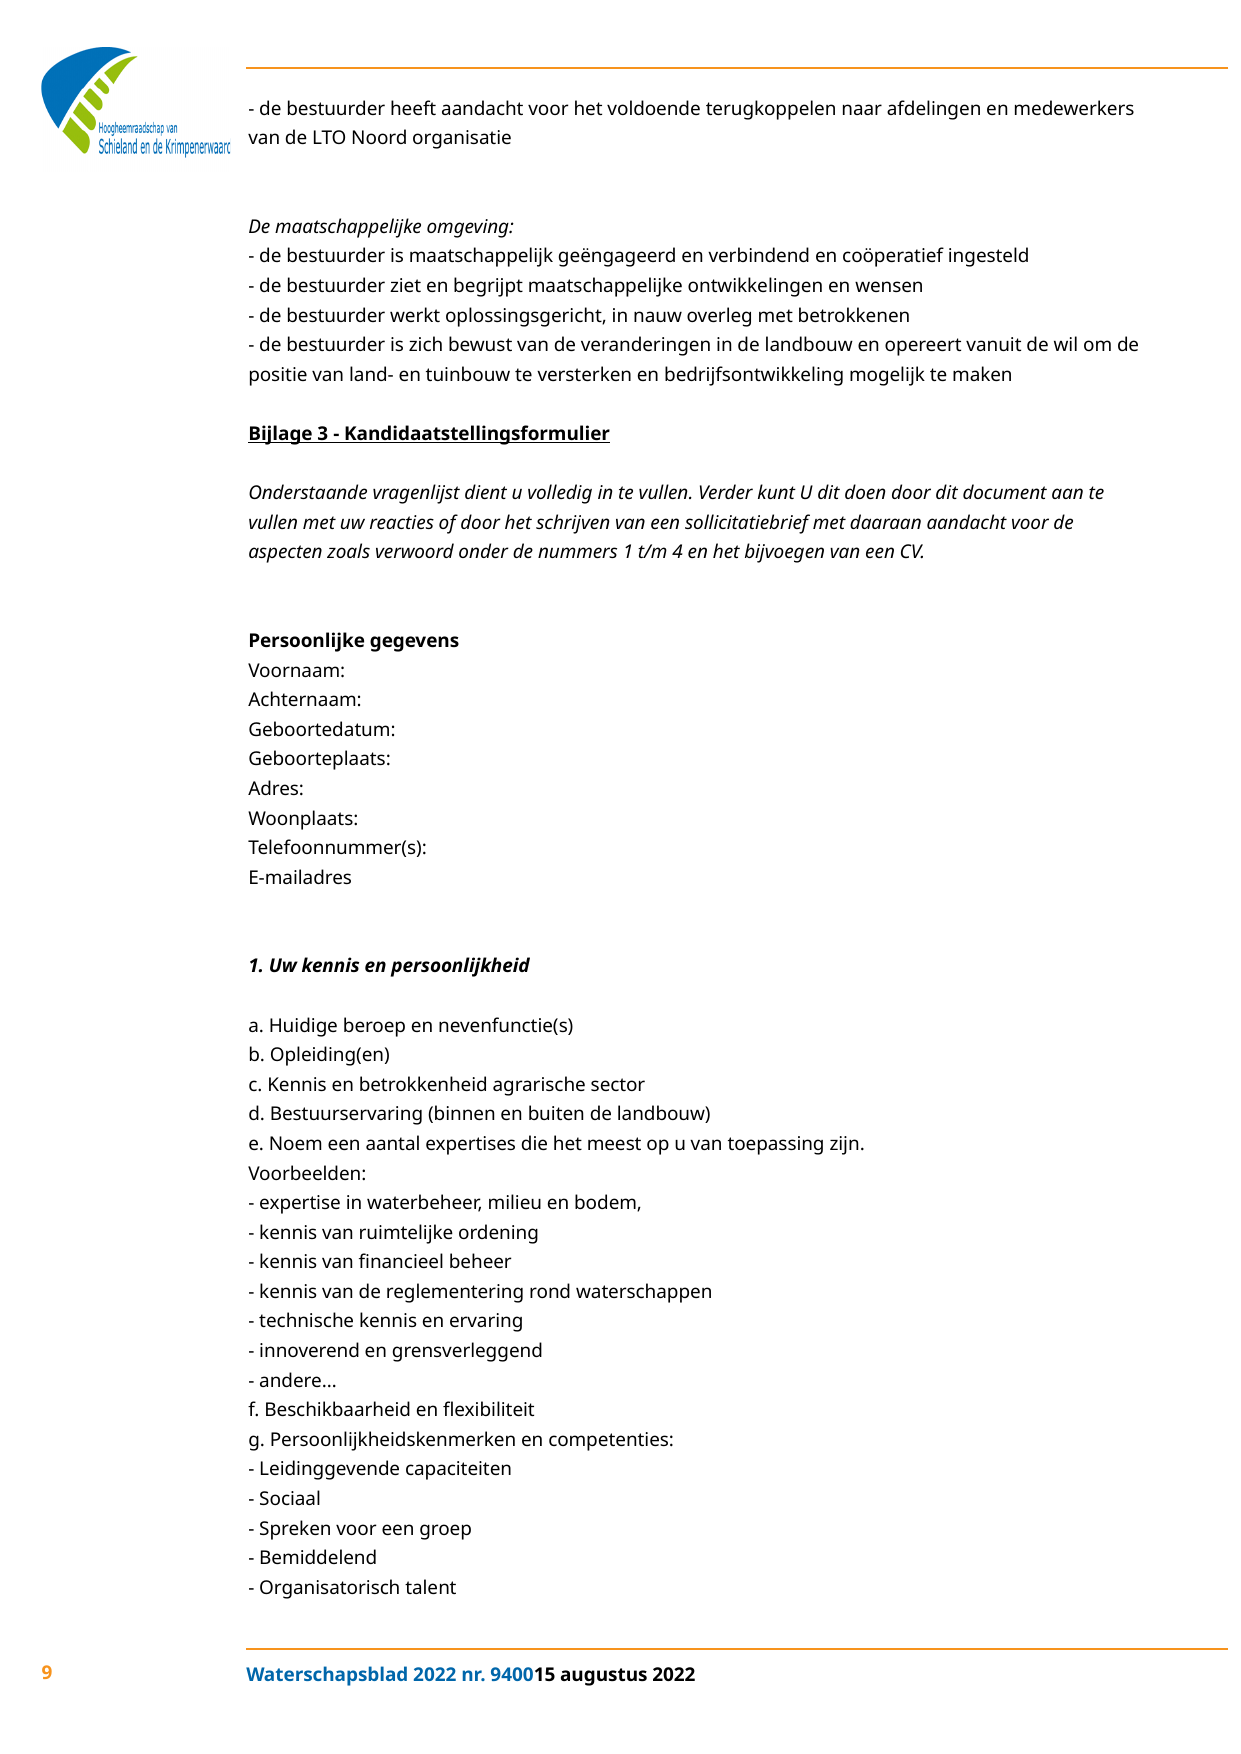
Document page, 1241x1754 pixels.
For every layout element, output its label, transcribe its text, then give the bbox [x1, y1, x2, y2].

text Geboortedatum: [248, 716, 1152, 742]
text Onderstaande vragenlijst dient u volledig in te vullen. Verder kunt U dit doen door dit document aan te vullen met uw reacties of door het schrijven van een sollicitatiebrief met daaraan aandacht voor de aspecten zoals verwoord onder de nummers 1 t/m 4 en het bijvoegen van een CV. [248, 479, 1152, 564]
text De maatschappelijke omgeving: [248, 213, 1152, 239]
text - de bestuurder werkt oplossingsgericht, in nauw overleg met betrokkenen [248, 302, 1152, 328]
text Achternaam: [248, 686, 1152, 712]
text Voornaam: [248, 657, 1152, 683]
text Persoonlijke gegevens [248, 627, 1152, 653]
text f. Beschikbaarheid en flexibiliteit [248, 1396, 1152, 1422]
text - technische kennis en ervaring [248, 1308, 1152, 1333]
text - kennis van financieel beheer [248, 1248, 1152, 1274]
text - expertise in waterbeheer, milieu en bodem, [248, 1189, 1152, 1215]
text - Leidinggevende capaciteiten [248, 1456, 1152, 1481]
text - de bestuurder ziet en begrijpt maatschappelijke ontwikkelingen en wensen [248, 272, 1152, 298]
text c. Kennis en betrokkenheid agrarische sector [248, 1071, 1152, 1097]
text - de bestuurder is maatschappelijk geëngageerd en verbindend en coöperatief ingesteld [248, 243, 1152, 268]
text Woonplaats: [248, 805, 1152, 831]
text a. Huidige beroep en nevenfunctie(s) [248, 1012, 1152, 1038]
text - innoverend en grensverleggend [248, 1337, 1152, 1363]
text - andere… [248, 1367, 1152, 1393]
picture [41, 47, 231, 172]
text - de bestuurder heeft aandacht voor het voldoende terugkoppelen naar afdelingen en medewerkers van de LTO Noord organisatie [248, 95, 1152, 150]
text - Sociaal [248, 1485, 1152, 1511]
text d. Bestuurservaring (binnen en buiten de landbouw) [248, 1101, 1152, 1126]
text E-mailadres [248, 864, 1152, 890]
text - kennis van ruimtelijke ordening [248, 1219, 1152, 1245]
text - kennis van de reglementering rond waterschappen [248, 1278, 1152, 1304]
text Adres: [248, 775, 1152, 801]
text - de bestuurder is zich bewust van de veranderingen in de landbouw en opereert vanuit de wil om de positie van land- en tuinbouw te versterken en bedrijfsontwikkeling mogelijk te maken [248, 331, 1152, 387]
text 1. Uw kennis en persoonlijkheid [248, 953, 1152, 978]
text b. Opleiding(en) [248, 1041, 1152, 1067]
text - Organisatorisch talent [248, 1574, 1152, 1600]
text g. Persoonlijkheidskenmerken en competenties: [248, 1426, 1152, 1452]
text e. Noem een aantal expertises die het meest op u van toepassing zijn. [248, 1130, 1152, 1156]
text - Bemiddelend [248, 1544, 1152, 1570]
text Bijlage 3 - Kandidaatstellingsformulier [248, 420, 1152, 446]
text - Spreken voor een groep [248, 1515, 1152, 1541]
text Telefoonnummer(s): [248, 834, 1152, 860]
text Geboorteplaats: [248, 746, 1152, 771]
text Voorbeelden: [248, 1160, 1152, 1186]
